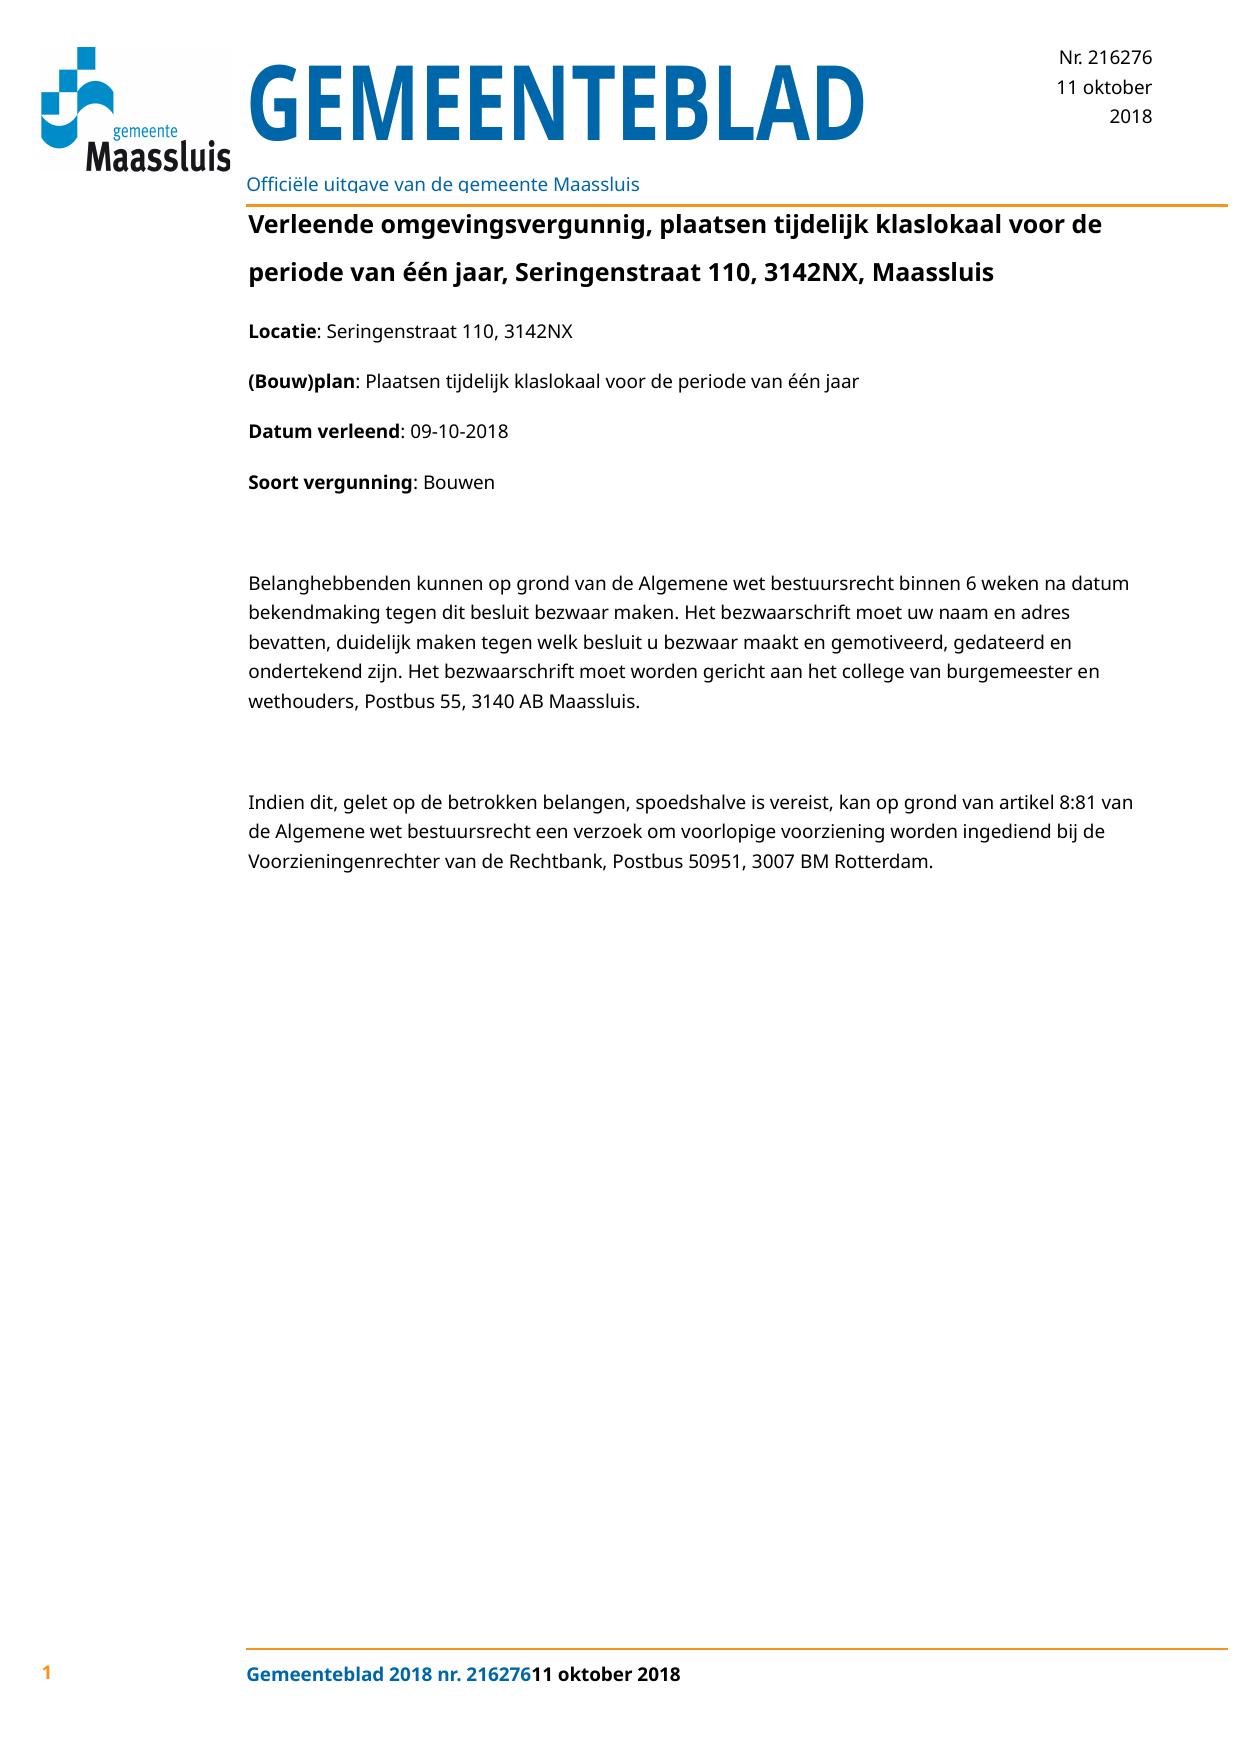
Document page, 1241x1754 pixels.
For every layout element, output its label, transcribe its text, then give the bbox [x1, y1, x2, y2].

text (Bouw)plan: Plaatsen tijdelijk klaslokaal voor de periode van één jaar [248, 368, 1152, 394]
text Datum verleend: 09-10-2018 [248, 419, 1152, 444]
picture [41, 47, 77, 92]
text Indien dit, gelet op de betrokken belangen, spoedshalve is vereist, kan op grond van artikel 8:81 van de Algemene wet bestuursrecht een verzoek om voorlopige voorziening worden ingediend bij de Voorzieningenrechter van de Rechtbank, Postbus 50951, 3007 BM Rotterdam. [248, 789, 1152, 874]
text Soort vergunning: Bouwen [248, 469, 1152, 495]
text Belanghebbenden kunnen op grond van de Algemene wet bestuursrecht binnen 6 weken na datum bekendmaking tegen dit besluit bezwaar maken. Het bezwaarschrift moet uw naam en adres bevatten, duidelijk maken tegen welk besluit u bezwaar maakt en gemotiveerd, gedateerd en ondertekend zijn. Het bezwaarschrift moet worden gericht aan het college van burgemeester en wethouders, Postbus 55, 3140 AB Maassluis. [248, 570, 1152, 714]
text Locatie: Seringenstraat 110, 3142NX [248, 318, 1152, 344]
picture [41, 47, 231, 172]
text Verleende omgevingsvergunnig, plaatsen tijdelijk klaslokaal voor de periode van één jaar, Seringenstraat 110, 3142NX, Maassluis [248, 207, 1152, 288]
